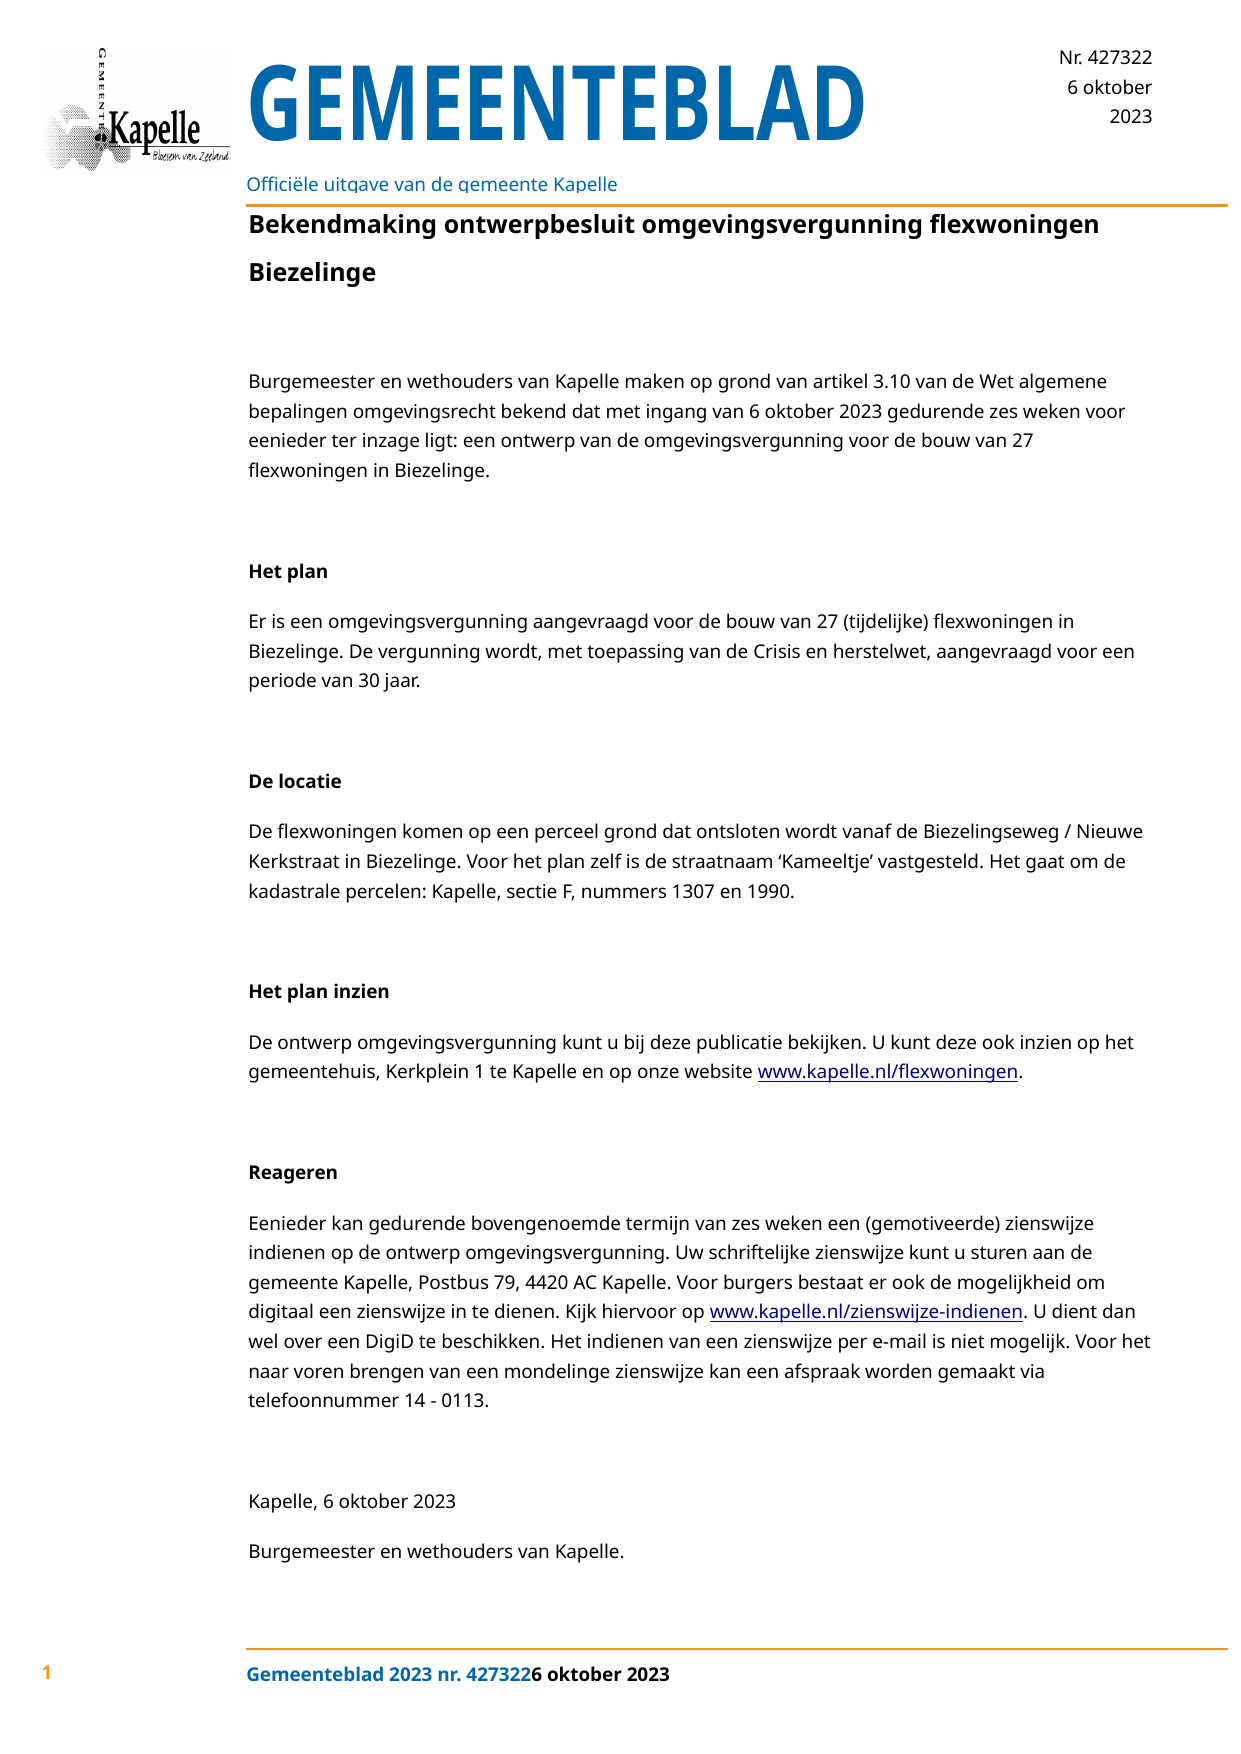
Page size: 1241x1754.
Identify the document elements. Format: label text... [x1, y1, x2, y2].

text Reageren [248, 1159, 1152, 1185]
text Burgemeester en wethouders van Kapelle maken op grond van artikel 3.10 van de Wet algemene bepalingen omgevingsrecht bekend dat met ingang van 6 oktober 2023 gedurende zes weken voor eenieder ter inzage ligt: een ontwerp van de omgevingsvergunning voor de bouw van 27 flexwoningen in Biezelinge. [248, 368, 1152, 483]
text Het plan [248, 558, 1152, 584]
text De locatie [248, 768, 1152, 794]
text Er is een omgevingsvergunning aangevraagd voor de bouw van 27 (tijdelijke) flexwoningen in Biezelinge. De vergunning wordt, met toepassing van de Crisis en herstelwet, aangevraagd voor een periode van 30 jaar. [248, 608, 1152, 693]
text De ontwerp omgevingsvergunning kunt u bij deze publicatie bekijken. U kunt deze ook inzien op het gemeentehuis, Kerkplein 1 te Kapelle en op onze website www.kapelle.nl/flexwoningen. [248, 1029, 1152, 1084]
text Kapelle, 6 oktober 2023 [248, 1488, 1152, 1514]
text De flexwoningen komen op een perceel grond dat ontsloten wordt vanaf de Biezelingseweg / Nieuwe Kerkstraat in Biezelinge. Voor het plan zelf is de straatnaam ‘Kameeltje’ vastgesteld. Het gaat om de kadastrale percelen: Kapelle, sectie F, nummers 1307 en 1990. [248, 819, 1152, 904]
text Het plan inzien [248, 979, 1152, 1004]
text Burgemeester en wethouders van Kapelle. [248, 1539, 1152, 1564]
text Bekendmaking ontwerpbesluit omgevingsvergunning flexwoningen Biezelinge [248, 207, 1152, 288]
picture [41, 47, 231, 172]
text Eenieder kan gedurende bovengenoemde termijn van zes weken een (gemotiveerde) zienswijze indienen op de ontwerp omgevingsvergunning. Uw schriftelijke zienswijze kunt u sturen aan de gemeente Kapelle, Postbus 79, 4420 AC Kapelle. Voor burgers bestaat er ook de mogelijkheid om digitaal een zienswijze in te dienen. Kijk hiervoor op www.kapelle.nl/zienswijze-indienen. U dient dan wel over een DigiD te beschikken. Het indienen van een zienswijze per e-mail is niet mogelijk. Voor het naar voren brengen van een mondelinge zienswijze kan een afspraak worden gemaakt via telefoonnummer 14 - 0113. [248, 1210, 1152, 1413]
